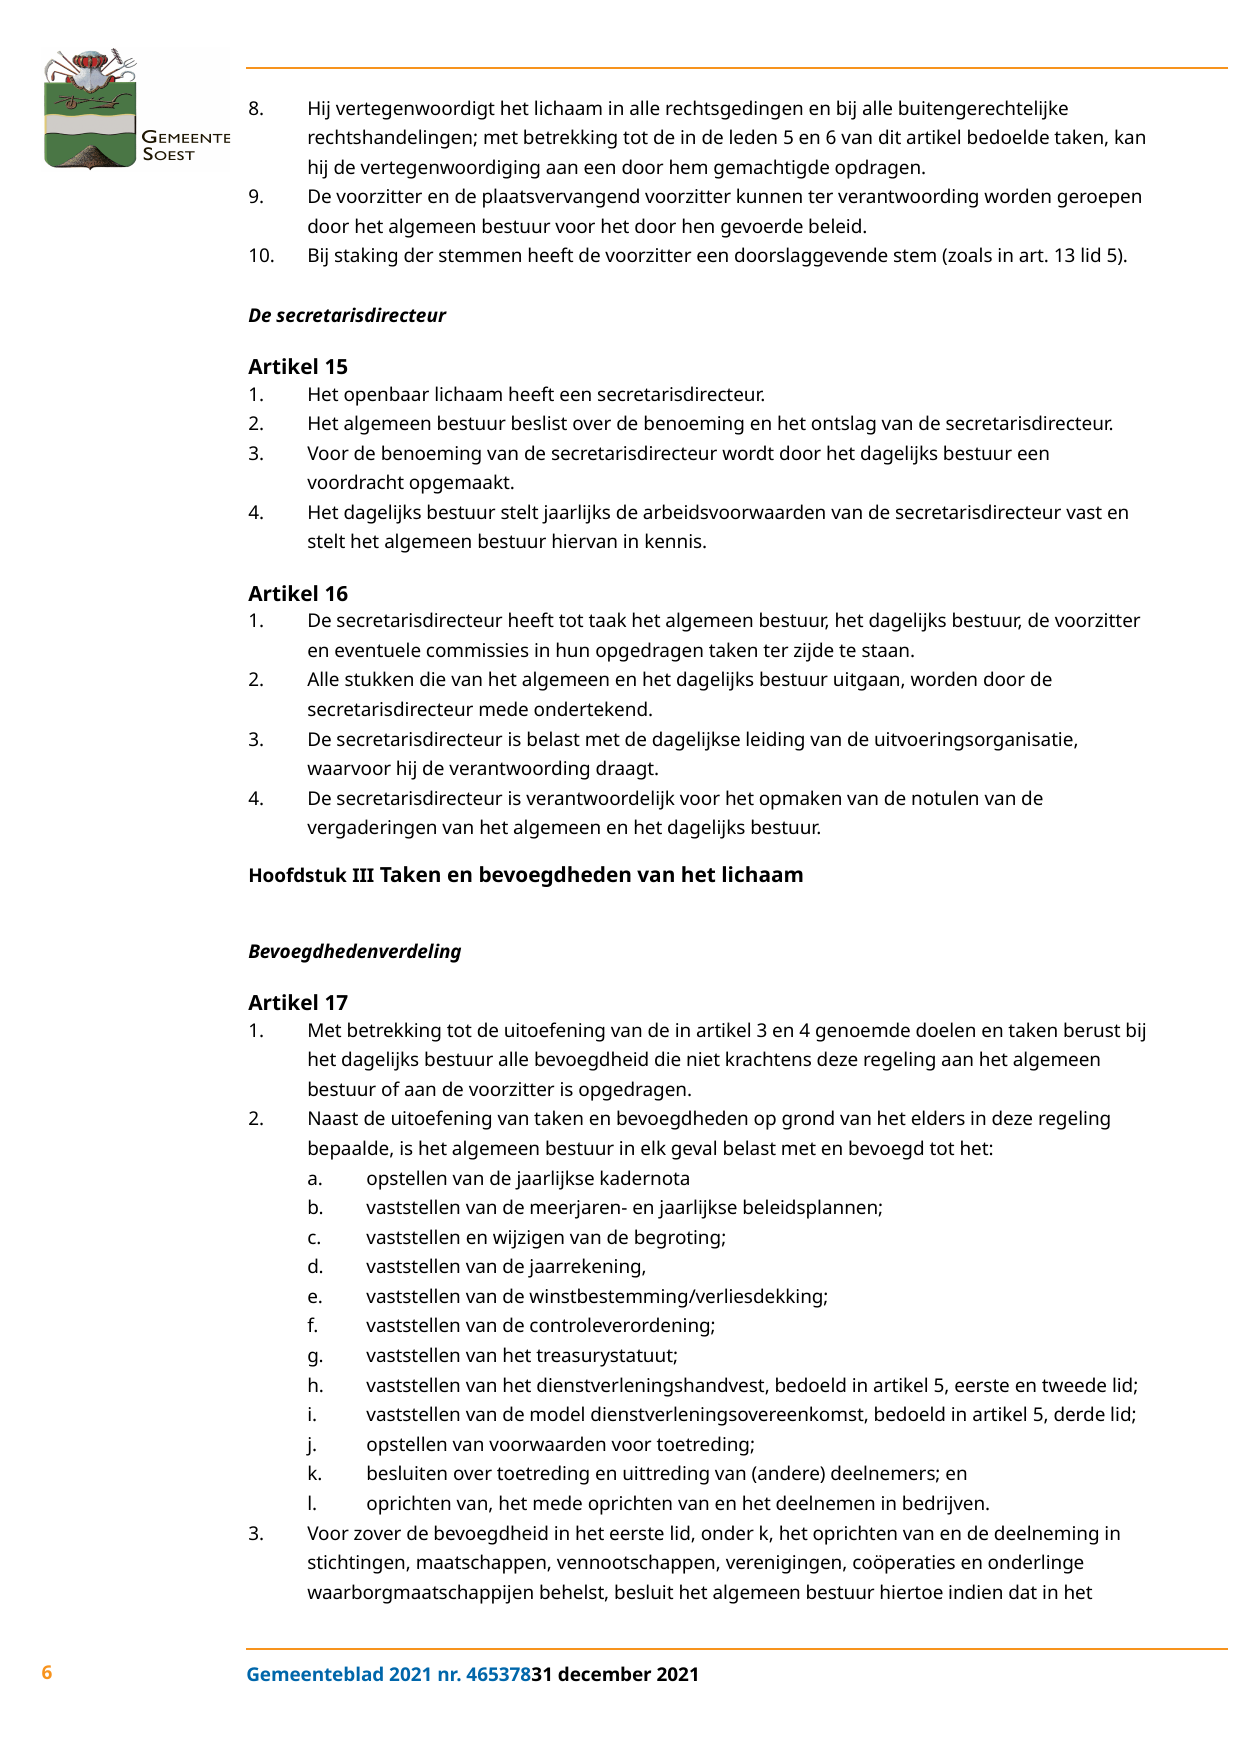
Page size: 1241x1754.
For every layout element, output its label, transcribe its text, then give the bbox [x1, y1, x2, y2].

list Het algemeen bestuur beslist over de benoeming en het ontslag van de secretarisdirecteur. [248, 410, 1152, 436]
text De secretarisdirecteur [248, 302, 1152, 328]
list Bij staking der stemmen heeft de voorzitter een doorslaggevende stem (zoals in art. 13 lid 5). [248, 243, 1152, 268]
list besluiten over toetreding en uittreding van (andere) deelnemers; en [307, 1461, 1152, 1486]
list vaststellen van de meerjaren- en jaarlijkse beleidsplannen; [307, 1194, 1152, 1220]
list vaststellen van het dienstverleningshandvest, bedoeld in artikel 5, eerste en tweede lid; [307, 1372, 1152, 1397]
list De secretarisdirecteur is verantwoordelijk voor het opmaken van de notulen van de vergaderingen van het algemeen en het dagelijks bestuur. [248, 785, 1152, 840]
text Artikel 15 [248, 352, 1152, 381]
list Het dagelijks bestuur stelt jaarlijks de arbeidsvoorwaarden van de secretarisdirecteur vast en stelt het algemeen bestuur hiervan in kennis. [248, 499, 1152, 554]
text Artikel 17 [248, 988, 1152, 1017]
list Met betrekking tot de uitoefening van de in artikel 3 en 4 genoemde doelen en taken berust bij het dagelijks bestuur alle bevoegdheid die niet krachtens deze regeling aan het algemeen bestuur of aan de voorzitter is opgedragen. [248, 1017, 1152, 1102]
list De secretarisdirecteur is belast met de dagelijkse leiding van de uitvoeringsorganisatie, waarvoor hij de verantwoording draagt. [248, 726, 1152, 781]
list vaststellen van de model dienstverleningsovereenkomst, bedoeld in artikel 5, derde lid; [307, 1401, 1152, 1427]
text Hoofdstuk III Taken en bevoegdheden van het lichaam [248, 860, 1152, 889]
list De voorzitter en de plaatsvervangend voorzitter kunnen ter verantwoording worden geroepen door het algemeen bestuur voor het door hen gevoerde beleid. [248, 183, 1152, 239]
list vaststellen van de controleverordening; [307, 1313, 1152, 1338]
list Hij vertegenwoordigt het lichaam in alle rechtsgedingen en bij alle buitengerechtelijke rechtshandelingen; met betrekking tot de in de leden 5 en 6 van dit artikel bedoelde taken, kan hij de vertegenwoordiging aan een door hem gemachtigde opdragen. [248, 95, 1152, 180]
list Naast de uitoefening van taken en bevoegdheden op grond van het elders in deze regeling bepaalde, is het algemeen bestuur in elk geval belast met en bevoegd tot het: [248, 1106, 1152, 1161]
list opstellen van voorwaarden voor toetreding; [307, 1431, 1152, 1457]
list Voor zover de bevoegdheid in het eerste lid, onder k, het oprichten van en de deelneming in stichtingen, maatschappen, vennootschappen, verenigingen, coöperaties en onderlinge waarborgmaatschappijen behelst, besluit het algemeen bestuur hiertoe indien dat in het [248, 1520, 1152, 1604]
list vaststellen van de winstbestemming/verliesdekking; [307, 1283, 1152, 1309]
list opstellen van de jaarlijkse kadernota [307, 1165, 1152, 1190]
picture [41, 47, 231, 172]
list Voor de benoeming van de secretarisdirecteur wordt door het dagelijks bestuur een voordracht opgemaakt. [248, 440, 1152, 495]
list vaststellen van het treasurystatuut; [307, 1342, 1152, 1368]
list Alle stukken die van het algemeen en het dagelijks bestuur uitgaan, worden door de secretarisdirecteur mede ondertekend. [248, 667, 1152, 722]
text Bevoegdhedenverdeling [248, 938, 1152, 964]
list De secretarisdirecteur heeft tot taak het algemeen bestuur, het dagelijks bestuur, de voorzitter en eventuele commissies in hun opgedragen taken ter zijde te staan. [248, 607, 1152, 663]
text Artikel 16 [248, 579, 1152, 607]
list oprichten van, het mede oprichten van en het deelnemen in bedrijven. [307, 1490, 1152, 1516]
list Het openbaar lichaam heeft een secretarisdirecteur. [248, 381, 1152, 406]
list vaststellen en wijzigen van de begroting; [307, 1224, 1152, 1249]
list vaststellen van de jaarrekening, [307, 1253, 1152, 1279]
